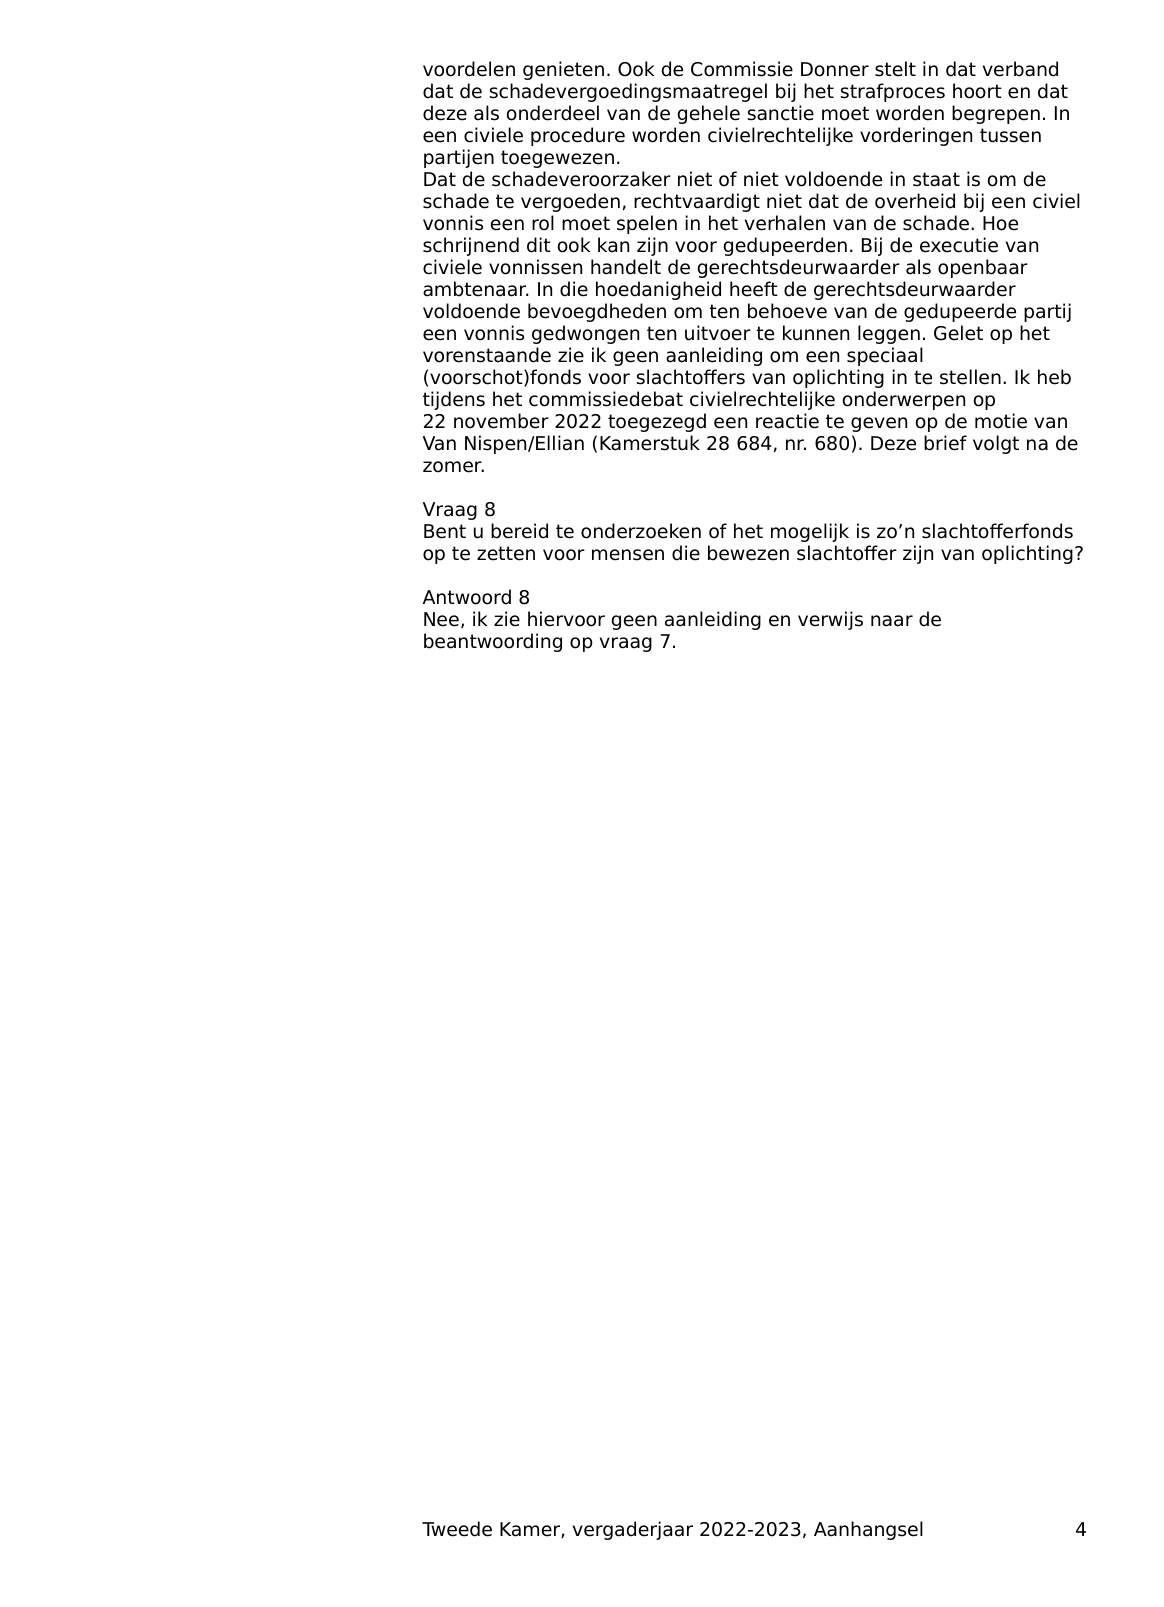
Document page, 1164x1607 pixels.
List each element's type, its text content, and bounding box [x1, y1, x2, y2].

text voordelen genieten. Ook de Commissie Donner stelt in dat verband dat de schadevergoedingsmaatregel bij het strafproces hoort en dat deze als onderdeel van de gehele sanctie moet worden begrepen. In een civiele procedure worden civielrechtelijke vorderingen tussen partijen toegewezen. [422, 59, 1087, 169]
text Dat de schadeveroorzaker niet of niet voldoende in staat is om de schade te vergoeden, rechtvaardigt niet dat de overheid bij een civiel vonnis een rol moet spelen in het verhalen van de schade. Hoe schrijnend dit ook kan zijn voor gedupeerden. Bij de executie van civiele vonnissen handelt de gerechtsdeurwaarder als openbaar ambtenaar. In die hoedanigheid heeft de gerechtsdeurwaarder voldoende bevoegdheden om ten behoeve van de gedupeerde partij een vonnis gedwongen ten uitvoer te kunnen leggen. Gelet op het vorenstaande zie ik geen aanleiding om een speciaal (voorschot)fonds voor slachtoffers van oplichting in te stellen. Ik heb tijdens het commissiedebat civielrechtelijke onderwerpen op 22 november 2022 toegezegd een reactie te geven op de motie van Van Nispen/Ellian (Kamerstuk 28 684, nr. 680). Deze brief volgt na de zomer. [422, 169, 1087, 477]
text Antwoord 8 [422, 587, 1087, 609]
text Nee, ik zie hiervoor geen aanleiding en verwijs naar de beantwoording op vraag 7. [422, 609, 1087, 653]
text Vraag 8 [422, 499, 1087, 521]
text Bent u bereid te onderzoeken of het mogelijk is zo’n slachtofferfonds op te zetten voor mensen die bewezen slachtoffer zijn van oplichting? [422, 521, 1087, 565]
